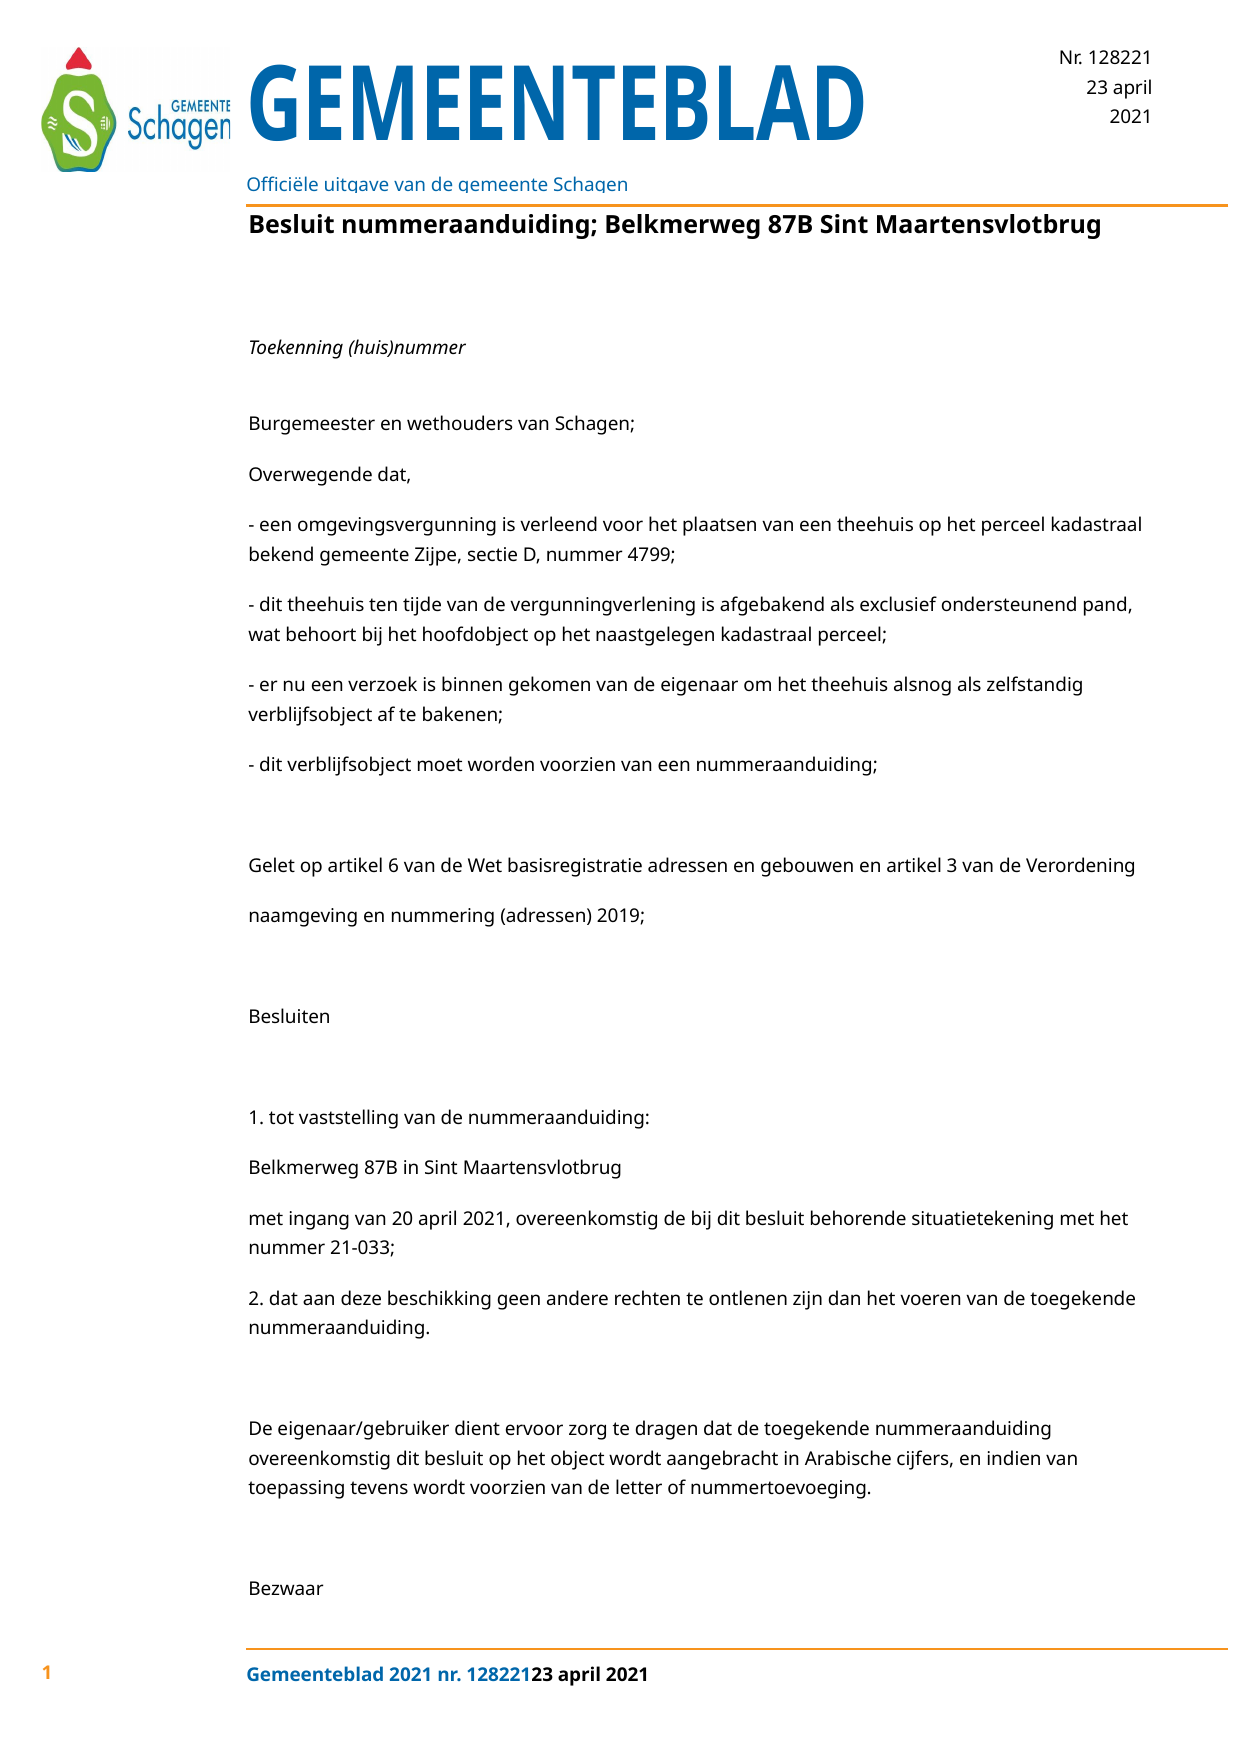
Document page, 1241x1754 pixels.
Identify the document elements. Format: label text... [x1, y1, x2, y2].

text 2. dat aan deze beschikking geen andere rechten te ontlenen zijn dan het voeren van de toegekende nummeraanduiding. [248, 1285, 1152, 1340]
text Belkmerweg 87B in Sint Maartensvlotbrug [248, 1154, 1152, 1180]
text Bezwaar [248, 1575, 1152, 1601]
text met ingang van 20 april 2021, overeenkomstig de bij dit besluit behorende situatietekening met het nummer 21-033; [248, 1205, 1152, 1260]
text Gelet op artikel 6 van de Wet basisregistratie adressen en gebouwen en artikel 3 van de Verordening [248, 852, 1152, 878]
picture [41, 47, 231, 172]
text Besluit nummeraanduiding; Belkmerweg 87B Sint Maartensvlotbrug [248, 207, 1152, 241]
text naamgeving en nummering (adressen) 2019; [248, 902, 1152, 928]
text Toekenning (huis)nummer [248, 334, 1152, 360]
text Besluiten [248, 1003, 1152, 1029]
text 1. tot vaststelling van de nummeraanduiding: [248, 1104, 1152, 1130]
text Overwegende dat, [248, 461, 1152, 487]
text - dit theehuis ten tijde van de vergunningverlening is afgebakend als exclusief ondersteunend pand, wat behoort bij het hoofdobject op het naastgelegen kadastraal perceel; [248, 591, 1152, 647]
text De eigenaar/gebruiker dient ervoor zorg te dragen dat de toegekende nummeraanduiding overeenkomstig dit besluit op het object wordt aangebracht in Arabische cijfers, en indien van toepassing tevens wordt voorzien van de letter of nummertoevoeging. [248, 1415, 1152, 1500]
text Burgemeester en wethouders van Schagen; [248, 410, 1152, 436]
text - een omgevingsvergunning is verleend voor het plaatsen van een theehuis op het perceel kadastraal bekend gemeente Zijpe, sectie D, nummer 4799; [248, 511, 1152, 567]
text - er nu een verzoek is binnen gekomen van de eigenaar om het theehuis alsnog als zelfstandig verblijfsobject af te bakenen; [248, 671, 1152, 727]
text - dit verblijfsobject moet worden voorzien van een nummeraanduiding; [248, 751, 1152, 777]
